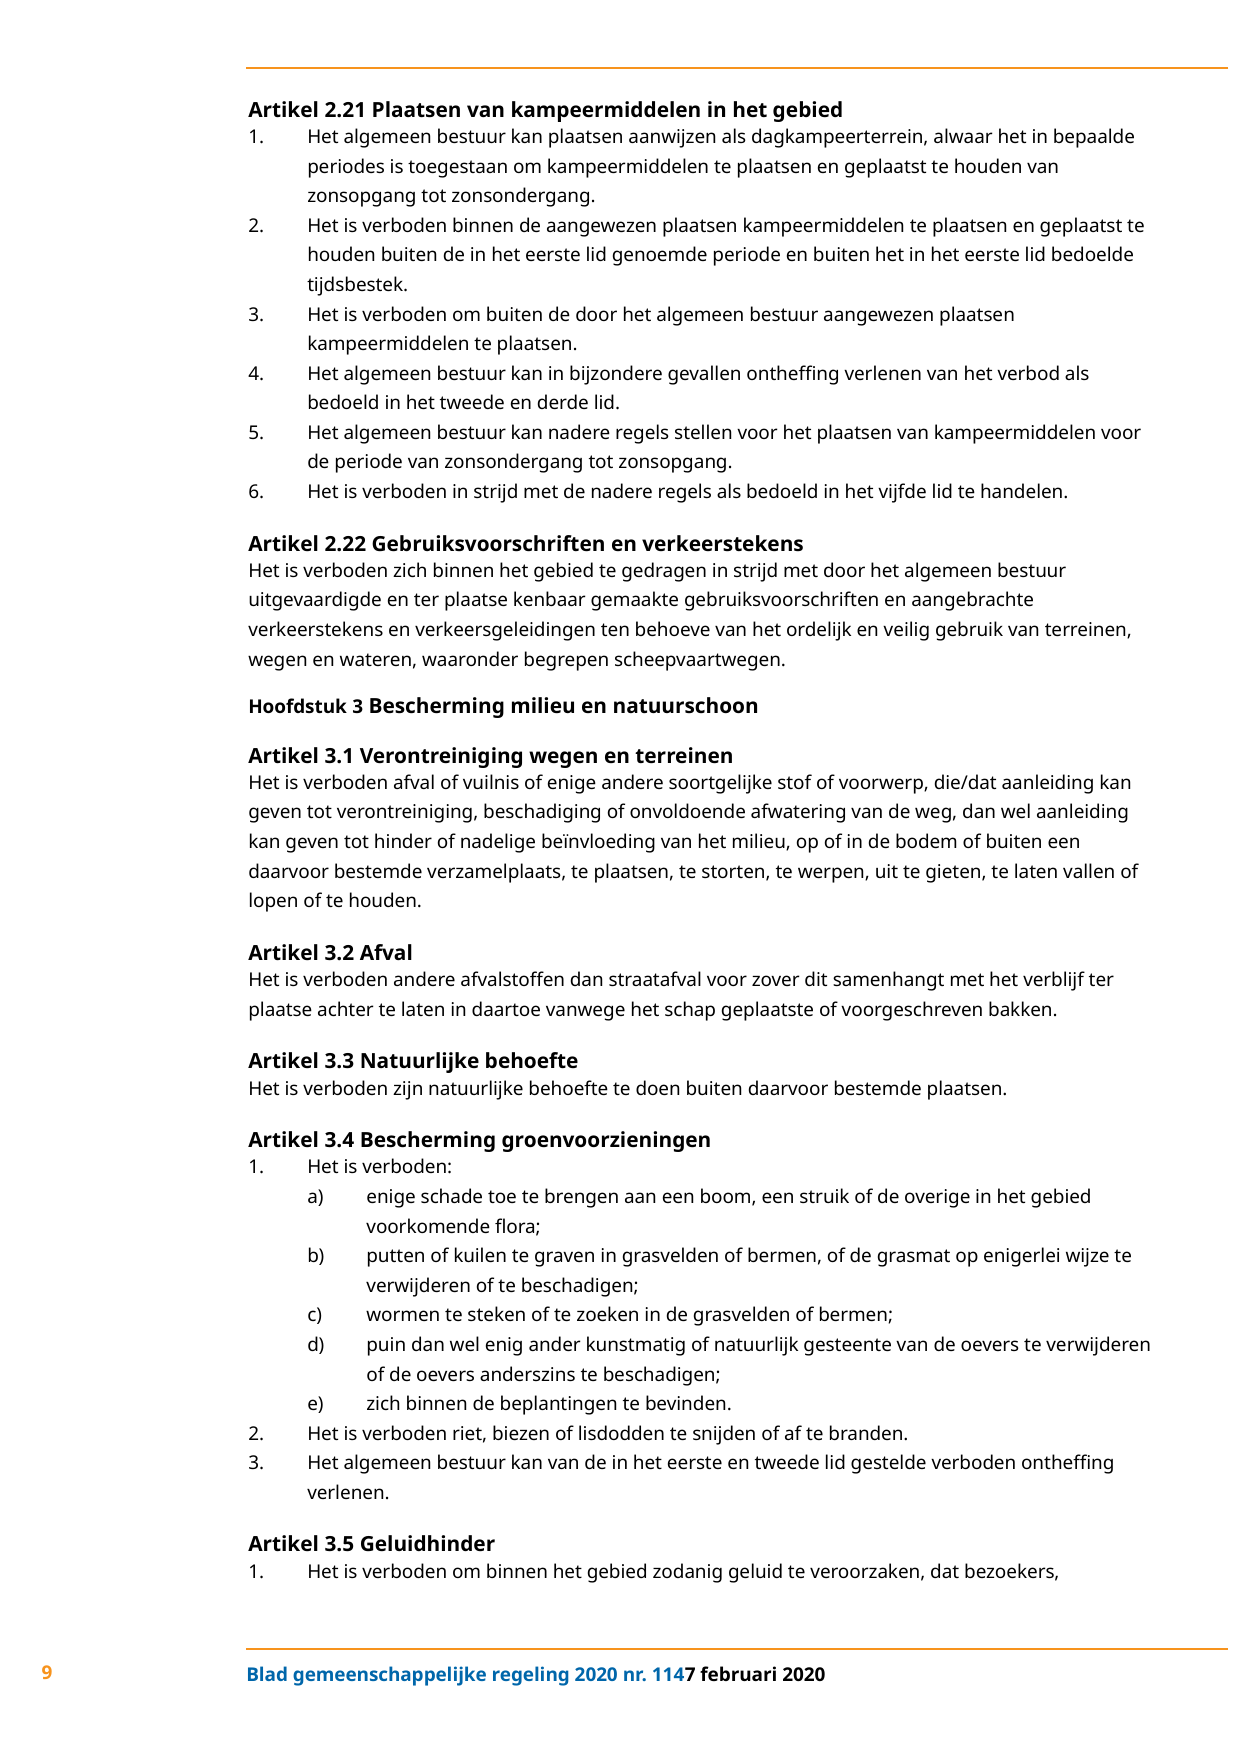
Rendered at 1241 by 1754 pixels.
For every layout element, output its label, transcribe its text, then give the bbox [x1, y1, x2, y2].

list Het algemeen bestuur kan van de in het eerste en tweede lid gestelde verboden ontheffing verlenen. [248, 1449, 1152, 1505]
text Hoofdstuk 3 Bescherming milieu en natuurschoon [248, 691, 1152, 720]
text Artikel 3.2 Afval [248, 938, 1152, 966]
text Artikel 3.5 Geluidhinder [248, 1529, 1152, 1558]
text Artikel 3.4 Bescherming groenvoorzieningen [248, 1125, 1152, 1154]
list puin dan wel enig ander kunstmatig of natuurlijk gesteente van de oevers te verwijderen of de oevers anderszins te beschadigen; [307, 1331, 1152, 1386]
list Het is verboden binnen de aangewezen plaatsen kampeermiddelen te plaatsen en geplaatst te houden buiten de in het eerste lid genoemde periode en buiten het in het eerste lid bedoelde tijdsbestek. [248, 212, 1152, 297]
list putten of kuilen te graven in grasvelden of bermen, of de grasmat op enigerlei wijze te verwijderen of te beschadigen; [307, 1242, 1152, 1298]
list zich binnen de beplantingen te bevinden. [307, 1390, 1152, 1416]
text Het is verboden zich binnen het gebied te gedragen in strijd met door het algemeen bestuur uitgevaardigde en ter plaatse kenbaar gemaakte gebruiksvoorschriften en aangebrachte verkeerstekens en verkeersgeleidingen ten behoeve van het ordelijk en veilig gebruik van terreinen, wegen en wateren, waaronder begrepen scheepvaartwegen. [248, 557, 1152, 672]
text Artikel 2.21 Plaatsen van kampeermiddelen in het gebied [248, 95, 1152, 123]
text Het is verboden afval of vuilnis of enige andere soortgelijke stof of voorwerp, die/dat aanleiding kan geven tot verontreiniging, beschadiging of onvoldoende afwatering van de weg, dan wel aanleiding kan geven tot hinder of nadelige beïnvloeding van het milieu, op of in de bodem of buiten een daarvoor bestemde verzamelplaats, te plaatsen, te storten, te werpen, uit te gieten, te laten vallen of lopen of te houden. [248, 769, 1152, 913]
list Het is verboden om buiten de door het algemeen bestuur aangewezen plaatsen kampeermiddelen te plaatsen. [248, 301, 1152, 356]
list Het is verboden riet, biezen of lisdodden te snijden of af te branden. [248, 1420, 1152, 1446]
text Het is verboden andere afvalstoffen dan straatafval voor zover dit samenhangt met het verblijf ter plaatse achter te laten in daartoe vanwege het schap geplaatste of voorgeschreven bakken. [248, 966, 1152, 1022]
list Het is verboden: [248, 1154, 1152, 1179]
text Het is verboden zijn natuurlijke behoefte te doen buiten daarvoor bestemde plaatsen. [248, 1075, 1152, 1101]
text Artikel 3.3 Natuurlijke behoefte [248, 1046, 1152, 1075]
text Artikel 3.1 Verontreiniging wegen en terreinen [248, 741, 1152, 769]
text Artikel 2.22 Gebruiksvoorschriften en verkeerstekens [248, 529, 1152, 557]
list wormen te steken of te zoeken in de grasvelden of bermen; [307, 1302, 1152, 1327]
list Het is verboden om binnen het gebied zodanig geluid te veroorzaken, dat bezoekers, [248, 1558, 1152, 1584]
list Het algemeen bestuur kan in bijzondere gevallen ontheffing verlenen van het verbod als bedoeld in het tweede en derde lid. [248, 360, 1152, 415]
list Het algemeen bestuur kan plaatsen aanwijzen als dagkampeerterrein, alwaar het in bepaalde periodes is toegestaan om kampeermiddelen te plaatsen en geplaatst te houden van zonsopgang tot zonsondergang. [248, 123, 1152, 208]
list Het is verboden in strijd met de nadere regels als bedoeld in het vijfde lid te handelen. [248, 478, 1152, 504]
list enige schade toe te brengen aan een boom, een struik of de overige in het gebied voorkomende flora; [307, 1183, 1152, 1238]
picture [41, 47, 231, 172]
list Het algemeen bestuur kan nadere regels stellen voor het plaatsen van kampeermiddelen voor de periode van zonsondergang tot zonsopgang. [248, 419, 1152, 474]
